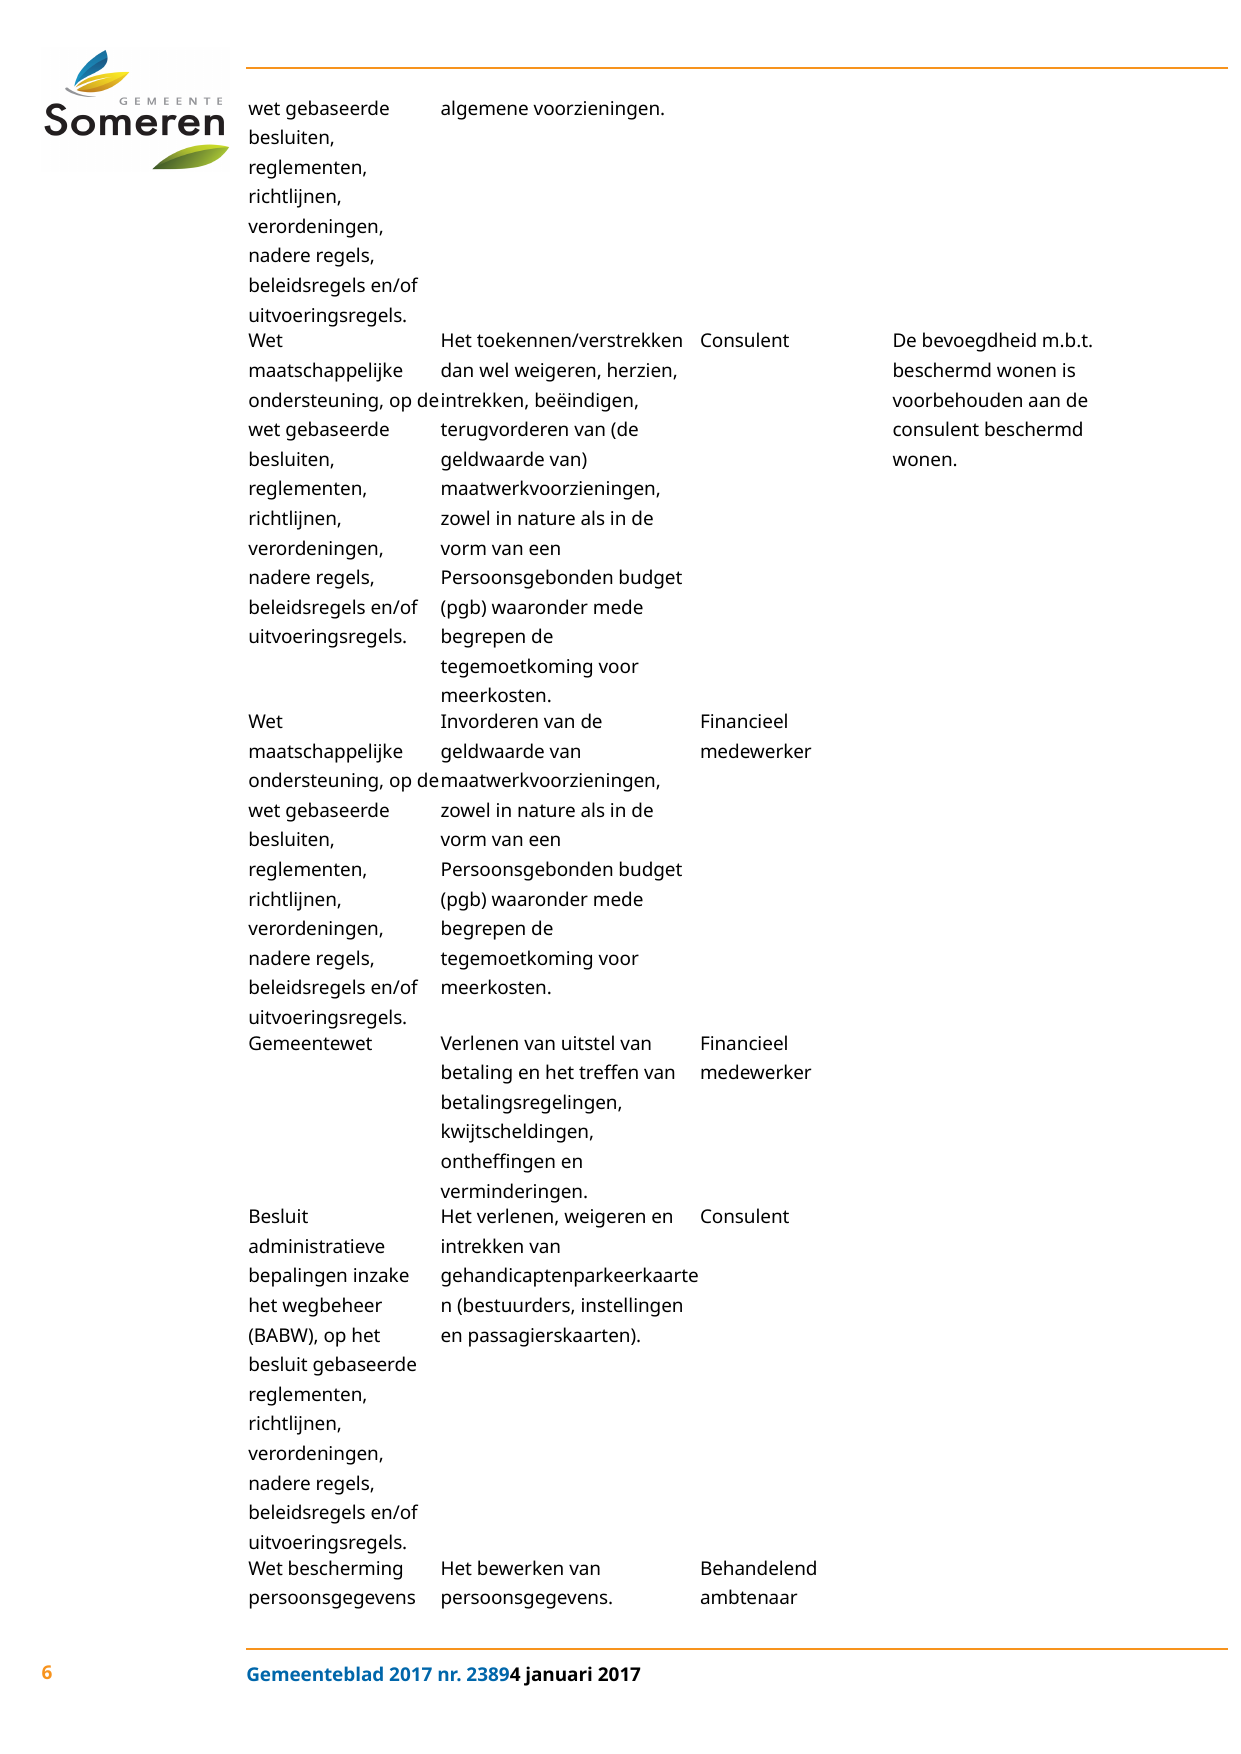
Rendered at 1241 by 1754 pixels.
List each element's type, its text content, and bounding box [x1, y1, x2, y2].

table_cell [892, 1030, 1152, 1203]
table_cell [892, 1555, 1152, 1610]
table_cell Wet bescherming persoonsgegevens [248, 1555, 440, 1610]
table_cell [892, 95, 1152, 328]
table_cell Besluit administratieve bepalingen inzake het wegbeheer (BABW), op het besluit gebaseerde reglementen, richtlijnen, verordeningen, nadere regels, beleidsregels en/of uitvoeringsregels. [248, 1204, 440, 1555]
table_cell algemene voorzieningen. [440, 95, 700, 328]
table_cell [700, 95, 892, 328]
table_cell Wet maatschappelijke ondersteuning, op de wet gebaseerde besluiten, reglementen, richtlijnen, verordeningen, nadere regels, beleidsregels en/of uitvoeringsregels. [248, 708, 440, 1030]
table_cell Wet maatschappelijke ondersteuning, op de wet gebaseerde besluiten, reglementen, richtlijnen, verordeningen, nadere regels, beleidsregels en/of uitvoeringsregels. [248, 328, 440, 708]
table_cell Het toekennen/verstrekken dan wel weigeren, herzien, intrekken, beëindigen, terugvorderen van (de geldwaarde van) maatwerkvoorzieningen, zowel in nature als in de vorm van een Persoonsgebonden budget (pgb) waaronder mede begrepen de tegemoetkoming voor meerkosten. [440, 328, 700, 708]
table_cell Consulent [700, 1204, 892, 1555]
table_cell Verlenen van uitstel van betaling en het treffen van betalingsregelingen, kwijtscheldingen, ontheffingen en verminderingen. [440, 1030, 700, 1203]
picture [41, 47, 231, 172]
table_cell Invorderen van de geldwaarde van maatwerkvoorzieningen, zowel in nature als in de vorm van een Persoonsgebonden budget (pgb) waaronder mede begrepen de tegemoetkoming voor meerkosten. [440, 708, 700, 1030]
table_cell Het bewerken van persoonsgegevens. [440, 1555, 700, 1610]
table_cell Financieel medewerker [700, 1030, 892, 1203]
table_cell Consulent [700, 328, 892, 708]
table_cell Financieel medewerker [700, 708, 892, 1030]
table_cell Gemeentewet [248, 1030, 440, 1203]
table_cell [892, 708, 1152, 1030]
table_cell Het verlenen, weigeren en intrekken van gehandicaptenparkeerkaarten (bestuurders, instellingen en passagierskaarten). [440, 1204, 700, 1555]
table_cell wet gebaseerde besluiten, reglementen, richtlijnen, verordeningen, nadere regels, beleidsregels en/of uitvoeringsregels. [248, 95, 440, 328]
table_cell Behandelend ambtenaar [700, 1555, 892, 1610]
table_cell De bevoegdheid m.b.t. beschermd wonen is voorbehouden aan de consulent beschermd wonen. [892, 328, 1152, 708]
table_cell [892, 1204, 1152, 1555]
